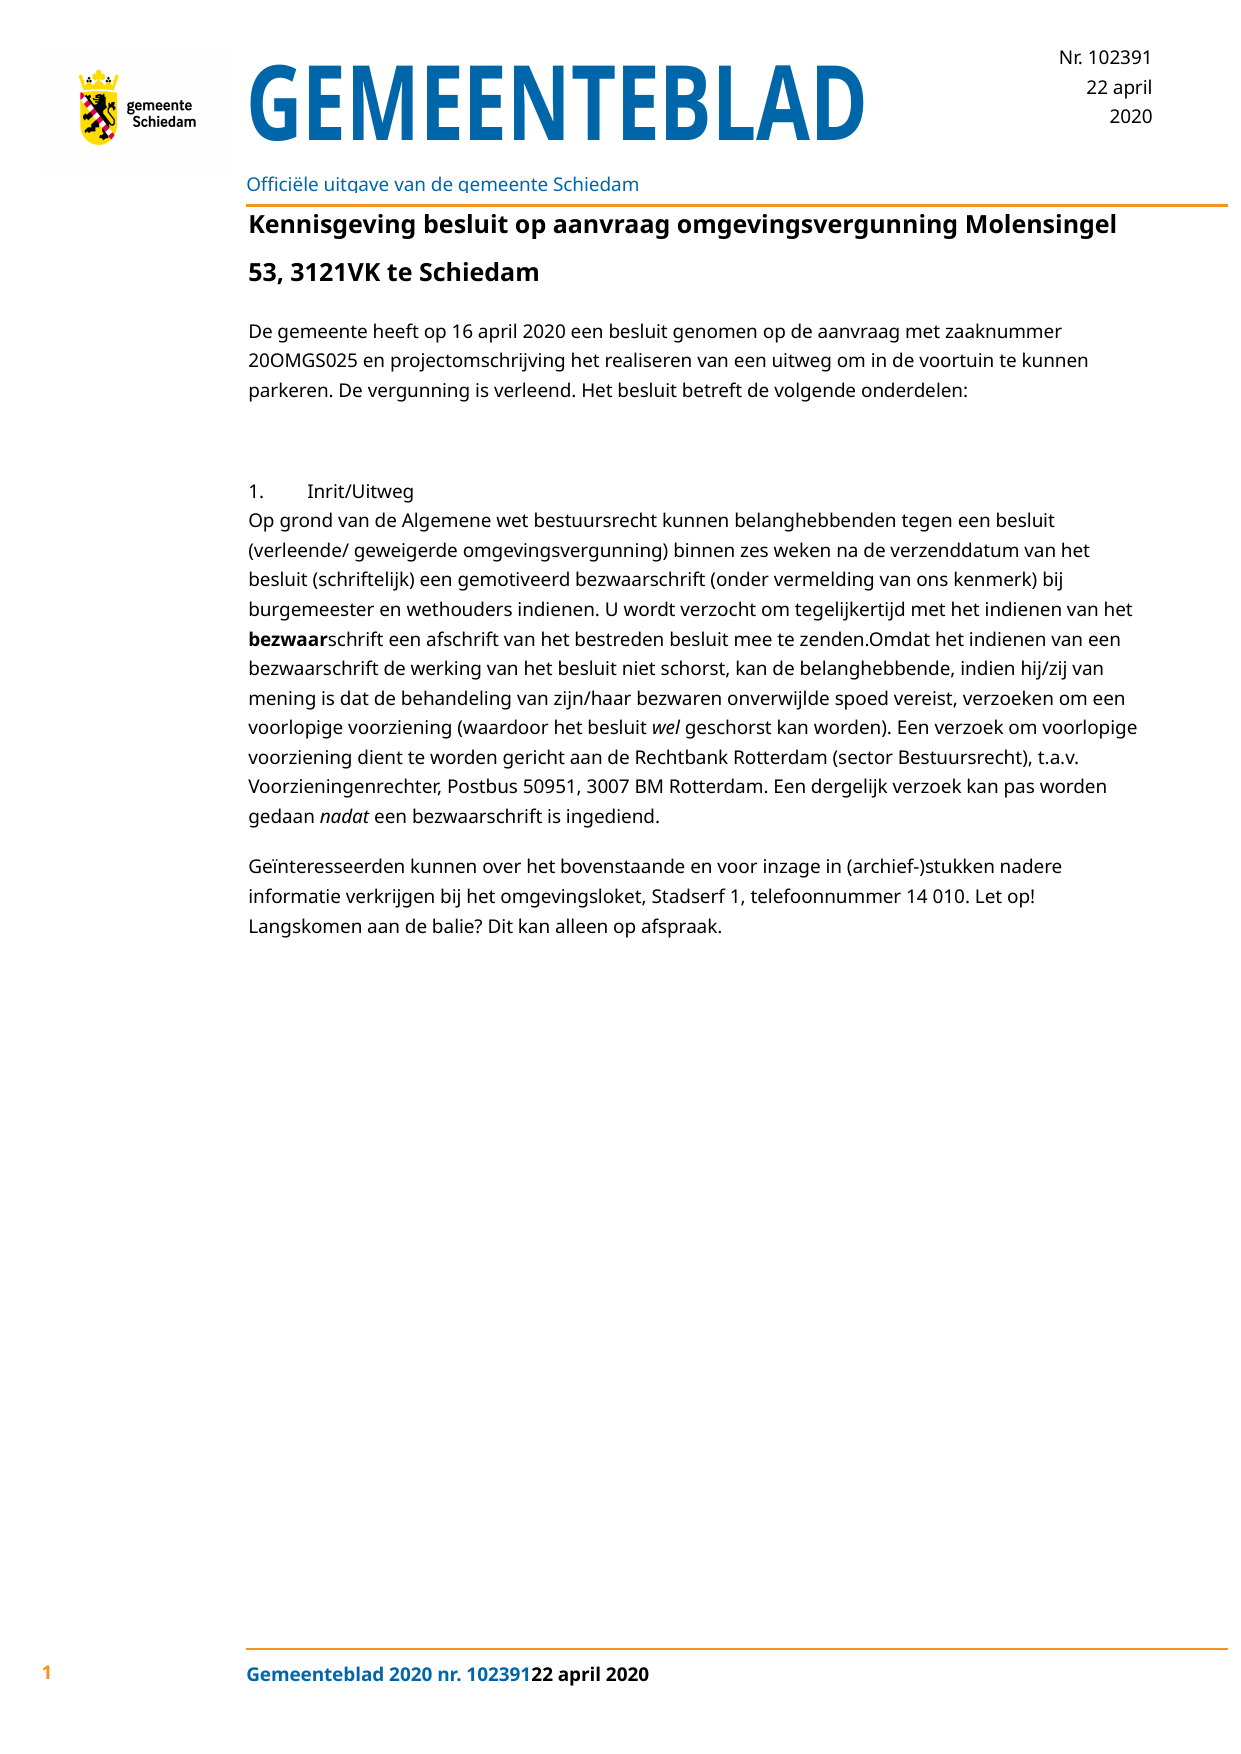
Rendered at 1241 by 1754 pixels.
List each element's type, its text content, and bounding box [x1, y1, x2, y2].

list Inrit/Uitweg [248, 478, 1152, 504]
picture [41, 47, 231, 172]
text Kennisgeving besluit op aanvraag omgevingsvergunning Molensingel 53, 3121VK te Schiedam [248, 207, 1152, 288]
text Op grond van de Algemene wet bestuursrecht kunnen belanghebbenden tegen een besluit (verleende/ geweigerde omgevingsvergunning) binnen zes weken na de verzenddatum van het besluit (schriftelijk) een gemotiveerd bezwaarschrift (onder vermelding van ons kenmerk) bij burgemeester en wethouders indienen. U wordt verzocht om tegelijkertijd met het indienen van het bezwaarschrift een afschrift van het bestreden besluit mee te zenden.Omdat het indienen van een bezwaarschrift de werking van het besluit niet schorst, kan de belanghebbende, indien hij/zij van mening is dat de behandeling van zijn/haar bezwaren onverwijlde spoed vereist, verzoeken om een voorlopige voorziening (waardoor het besluit wel geschorst kan worden). Een verzoek om voorlopige voorziening dient te worden gericht aan de Rechtbank Rotterdam (sector Bestuursrecht), t.a.v. Voorzieningenrechter, Postbus 50951, 3007 BM Rotterdam. Een dergelijk verzoek kan pas worden gedaan nadat een bezwaarschrift is ingediend. [248, 507, 1152, 829]
text De gemeente heeft op 16 april 2020 een besluit genomen op de aanvraag met zaaknummer 20OMGS025 en projectomschrijving het realiseren van een uitweg om in de voortuin te kunnen parkeren. De vergunning is verleend. Het besluit betreft de volgende onderdelen: [248, 318, 1152, 403]
text Geïnteresseerden kunnen over het bovenstaande en voor inzage in (archief-)stukken nadere informatie verkrijgen bij het omgevingsloket, Stadserf 1, telefoonnummer 14 010. Let op! Langskomen aan de balie? Dit kan alleen op afspraak. [248, 854, 1152, 939]
